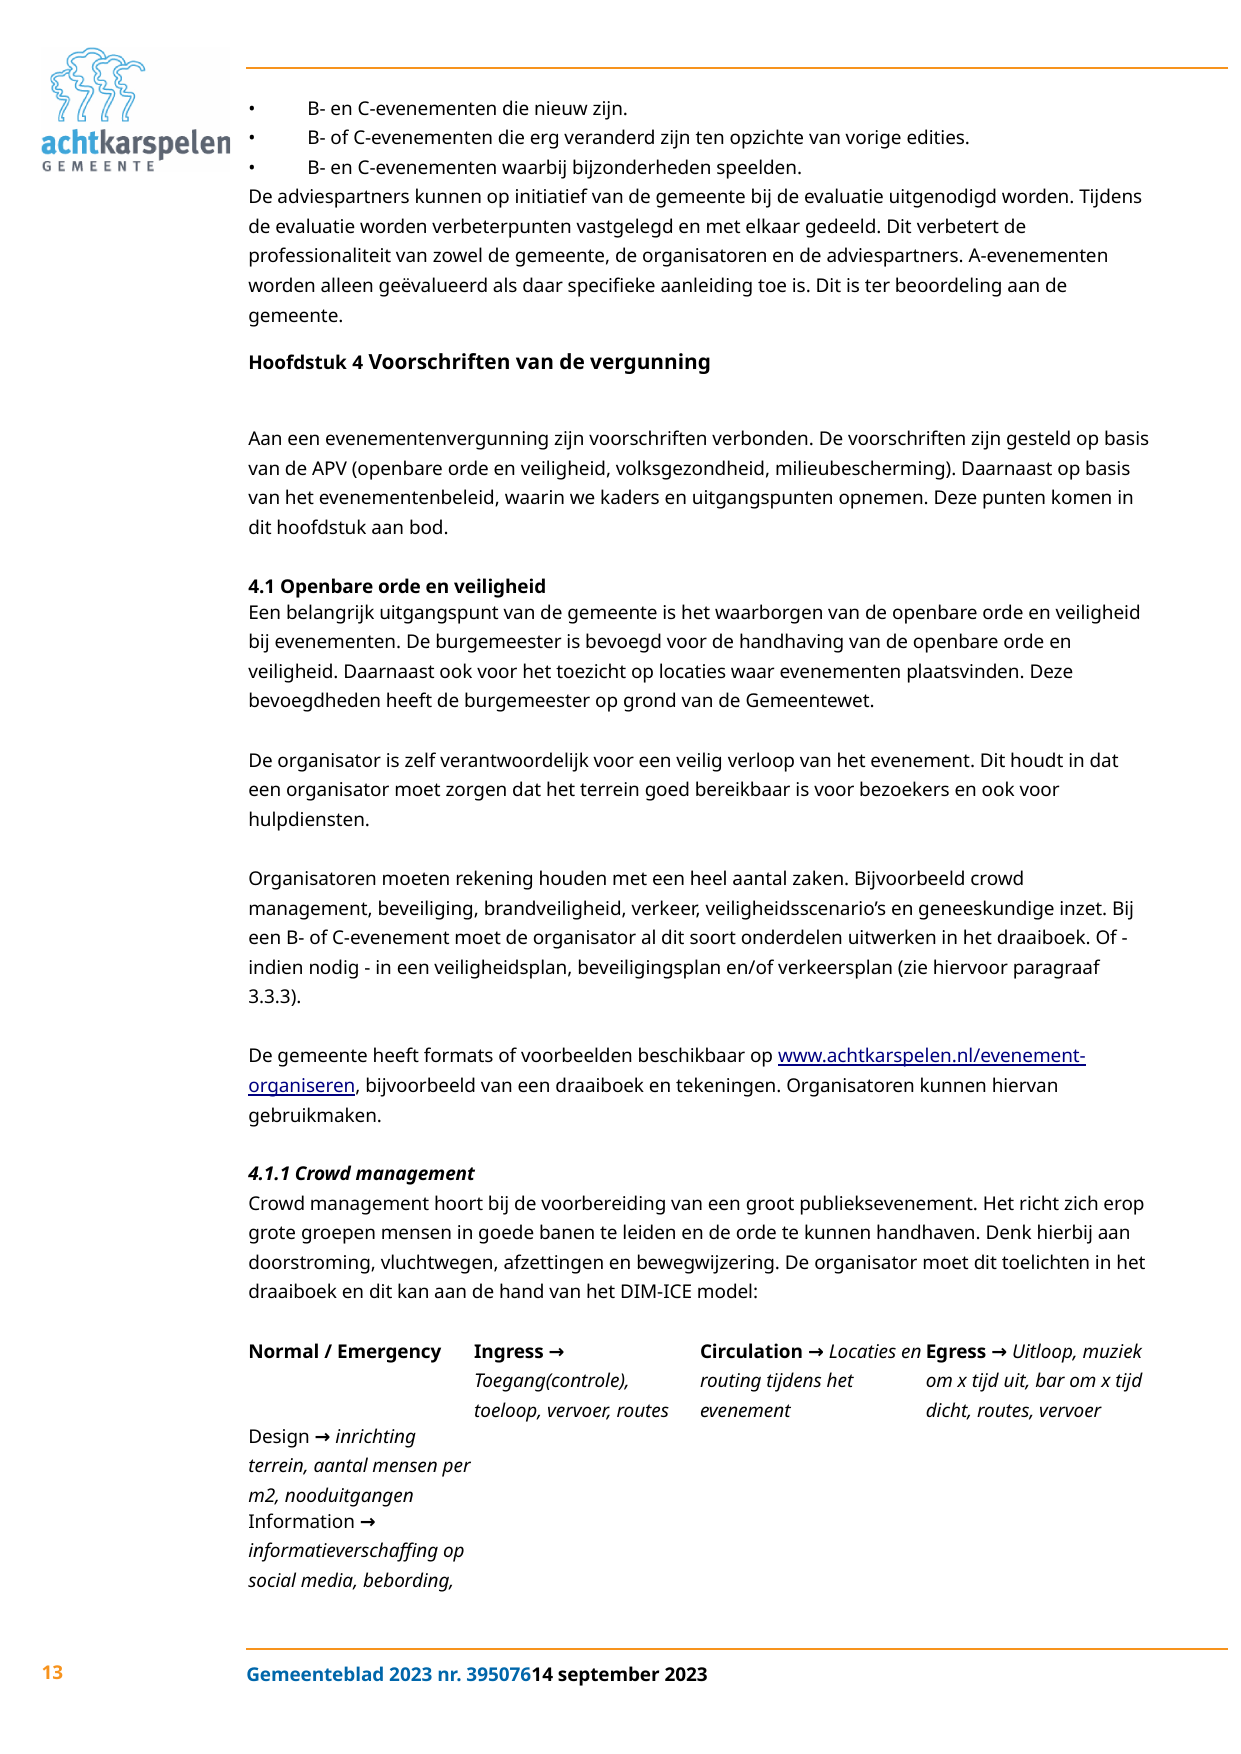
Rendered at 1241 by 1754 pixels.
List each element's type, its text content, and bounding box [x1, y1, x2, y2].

table_cell [474, 1508, 700, 1593]
text Crowd management hoort bij de voorbereiding van een groot publieksevenement. Het richt zich erop grote groepen mensen in goede banen te leiden en de orde te kunnen handhaven. Denk hierbij aan doorstroming, vluchtwegen, afzettingen en bewegwijzering. De organisator moet dit toelichten in het draaiboek en dit kan aan de hand van het DIM-ICE model: [248, 1190, 1152, 1304]
table_header Normal / Emergency [248, 1338, 474, 1423]
table_header Ingress → Toegang(controle), toeloop, vervoer, routes [474, 1338, 700, 1423]
text Een belangrijk uitgangspunt van de gemeente is het waarborgen van de openbare orde en veiligheid bij evenementen. De burgemeester is bevoegd voor de handhaving van de openbare orde en veiligheid. Daarnaast ook voor het toezicht op locaties waar evenementen plaatsvinden. Deze bevoegdheden heeft de burgemeester op grond van de Gemeentewet. [248, 599, 1152, 713]
table_cell Information → informatieverschaffing op social media, bebording, [248, 1508, 474, 1593]
list B- en C-evenementen waarbij bijzonderheden speelden. [248, 154, 1152, 180]
text Organisatoren moeten rekening houden met een heel aantal zaken. Bijvoorbeeld crowd management, beveiliging, brandveiligheid, verkeer, veiligheidsscenario’s en geneeskundige inzet. Bij een B- of C-evenement moet de organisator al dit soort onderdelen uitwerken in het draaiboek. Of - indien nodig - in een veiligheidsplan, beveiligingsplan en/of verkeersplan (zie hiervoor paragraaf 3.3.3). [248, 865, 1152, 1009]
text 4.1 Openbare orde en veiligheid [248, 573, 1152, 599]
table_cell [926, 1508, 1152, 1593]
text Hoofdstuk 4 Voorschriften van de vergunning [248, 347, 1152, 376]
list B- en C-evenementen die nieuw zijn. [248, 95, 1152, 121]
text De adviespartners kunnen op initiatief van de gemeente bij de evaluatie uitgenodigd worden. Tijdens de evaluatie worden verbeterpunten vastgelegd en met elkaar gedeeld. Dit verbetert de professionaliteit van zowel de gemeente, de organisatoren en de adviespartners. A-evenementen worden alleen geëvalueerd als daar specifieke aanleiding toe is. Dit is ter beoordeling aan de gemeente. [248, 183, 1152, 328]
table_cell Design → inrichting terrein, aantal mensen per m2, nooduitgangen [248, 1423, 474, 1508]
list B- of C-evenementen die erg veranderd zijn ten opzichte van vorige edities. [248, 124, 1152, 150]
table_header Circulation → Locaties en routing tijdens het evenement [700, 1338, 926, 1423]
text 4.1.1 Crowd management [248, 1160, 1152, 1186]
text De organisator is zelf verantwoordelijk voor een veilig verloop van het evenement. Dit houdt in dat een organisator moet zorgen dat het terrein goed bereikbaar is voor bezoekers en ook voor hulpdiensten. [248, 747, 1152, 832]
picture [41, 47, 231, 172]
table_cell [474, 1423, 700, 1508]
table_cell [926, 1423, 1152, 1508]
table_header Egress → Uitloop, muziek om x tijd uit, bar om x tijd dicht, routes, vervoer [926, 1338, 1152, 1423]
table_cell [700, 1508, 926, 1593]
table_cell [700, 1423, 926, 1508]
table_header De gemeente heeft formats of voorbeelden beschikbaar op www.achtkarspelen.nl/evenement-organiseren, bijvoorbeeld van een draaiboek en tekeningen. Organisatoren kunnen hiervan gebruikmaken. [248, 1043, 1152, 1128]
text Aan een evenementenvergunning zijn voorschriften verbonden. De voorschriften zijn gesteld op basis van de APV (openbare orde en veiligheid, volksgezondheid, milieubescherming). Daarnaast op basis van het evenementenbeleid, waarin we kaders en uitgangspunten opnemen. Deze punten komen in dit hoofdstuk aan bod. [248, 425, 1152, 540]
